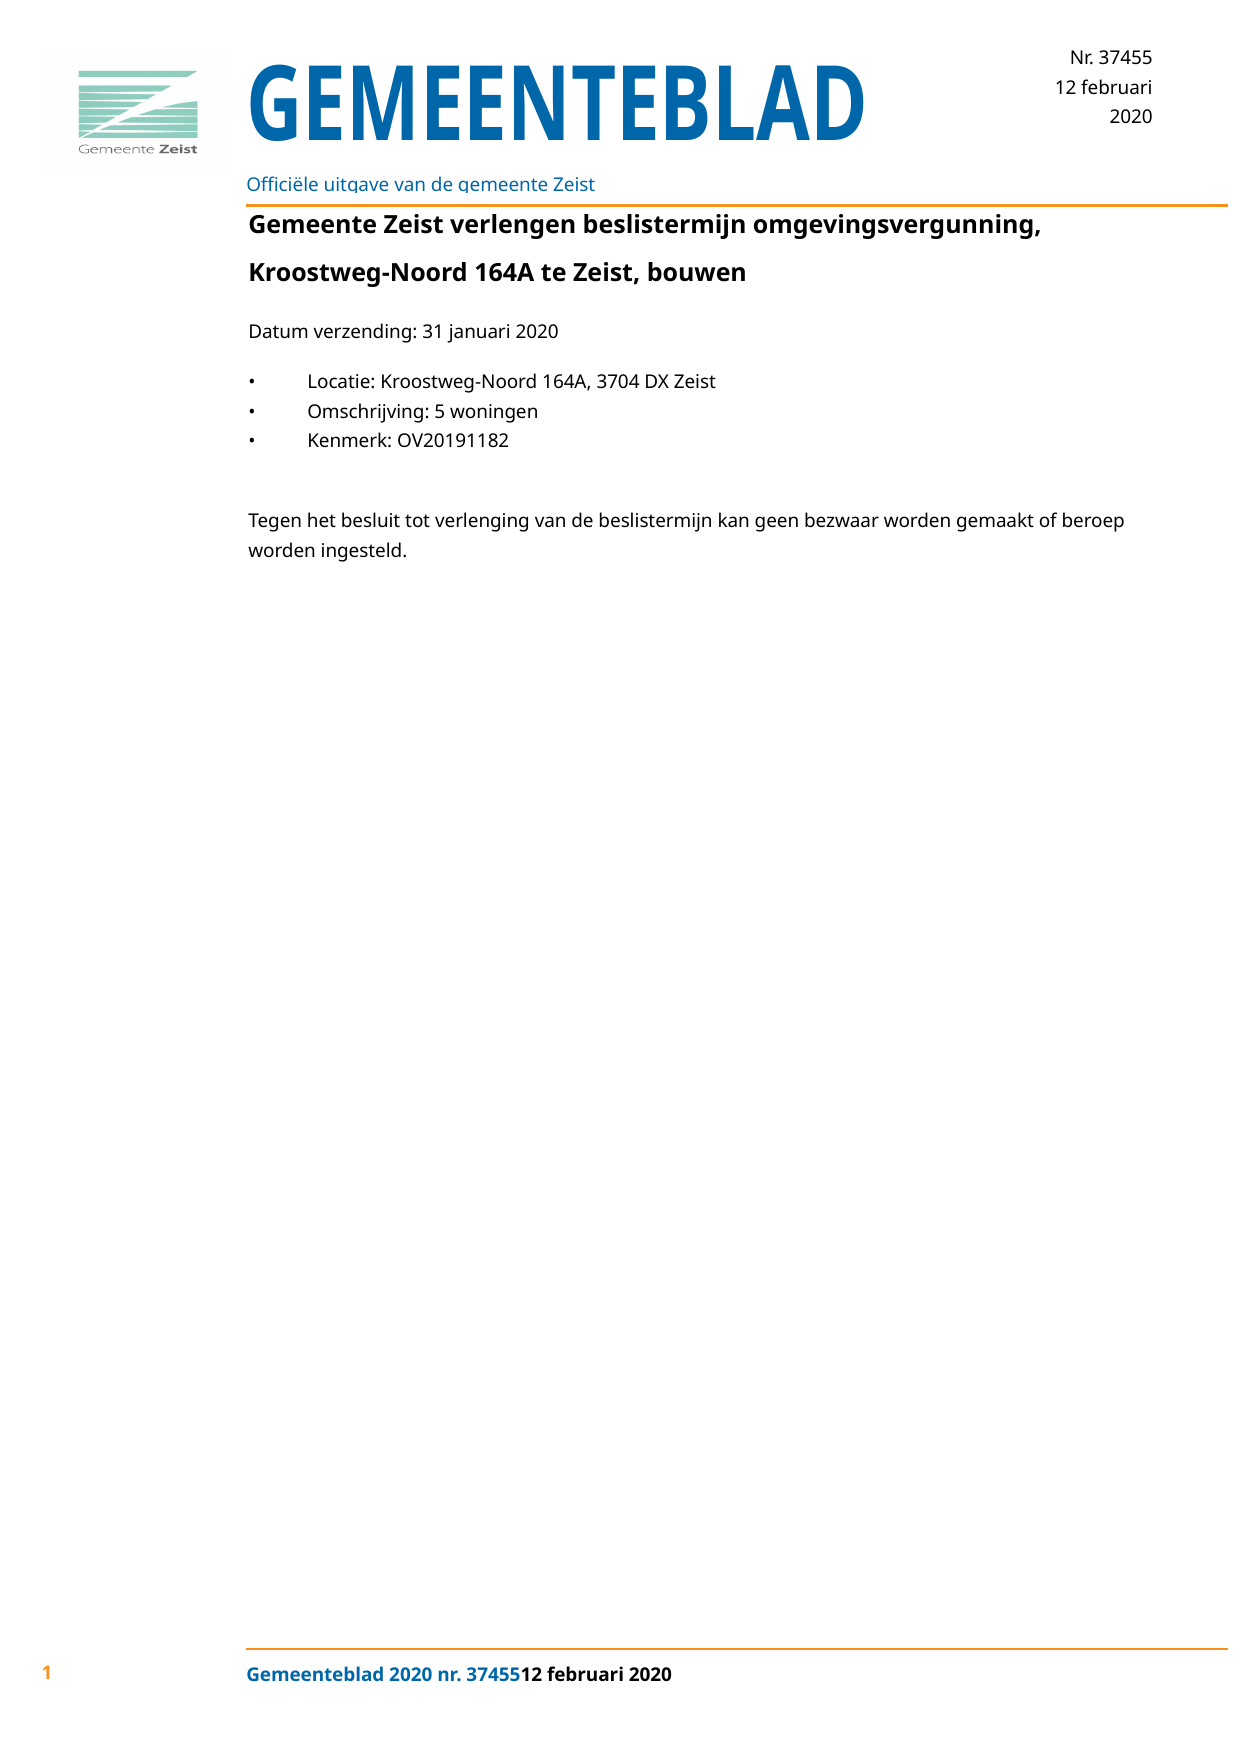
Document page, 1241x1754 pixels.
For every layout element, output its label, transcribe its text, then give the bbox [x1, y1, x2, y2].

text Tegen het besluit tot verlenging van de beslistermijn kan geen bezwaar worden gemaakt of beroep worden ingesteld. [248, 507, 1152, 563]
list Omschrijving: 5 woningen [248, 398, 1152, 424]
picture [41, 47, 231, 172]
text Datum verzending: 31 januari 2020 [248, 318, 1152, 344]
list Kenmerk: OV20191182 [248, 427, 1152, 453]
text Gemeente Zeist verlengen beslistermijn omgevingsvergunning, Kroostweg-Noord 164A te Zeist, bouwen [248, 207, 1152, 288]
list Locatie: Kroostweg-Noord 164A, 3704 DX Zeist [248, 368, 1152, 394]
